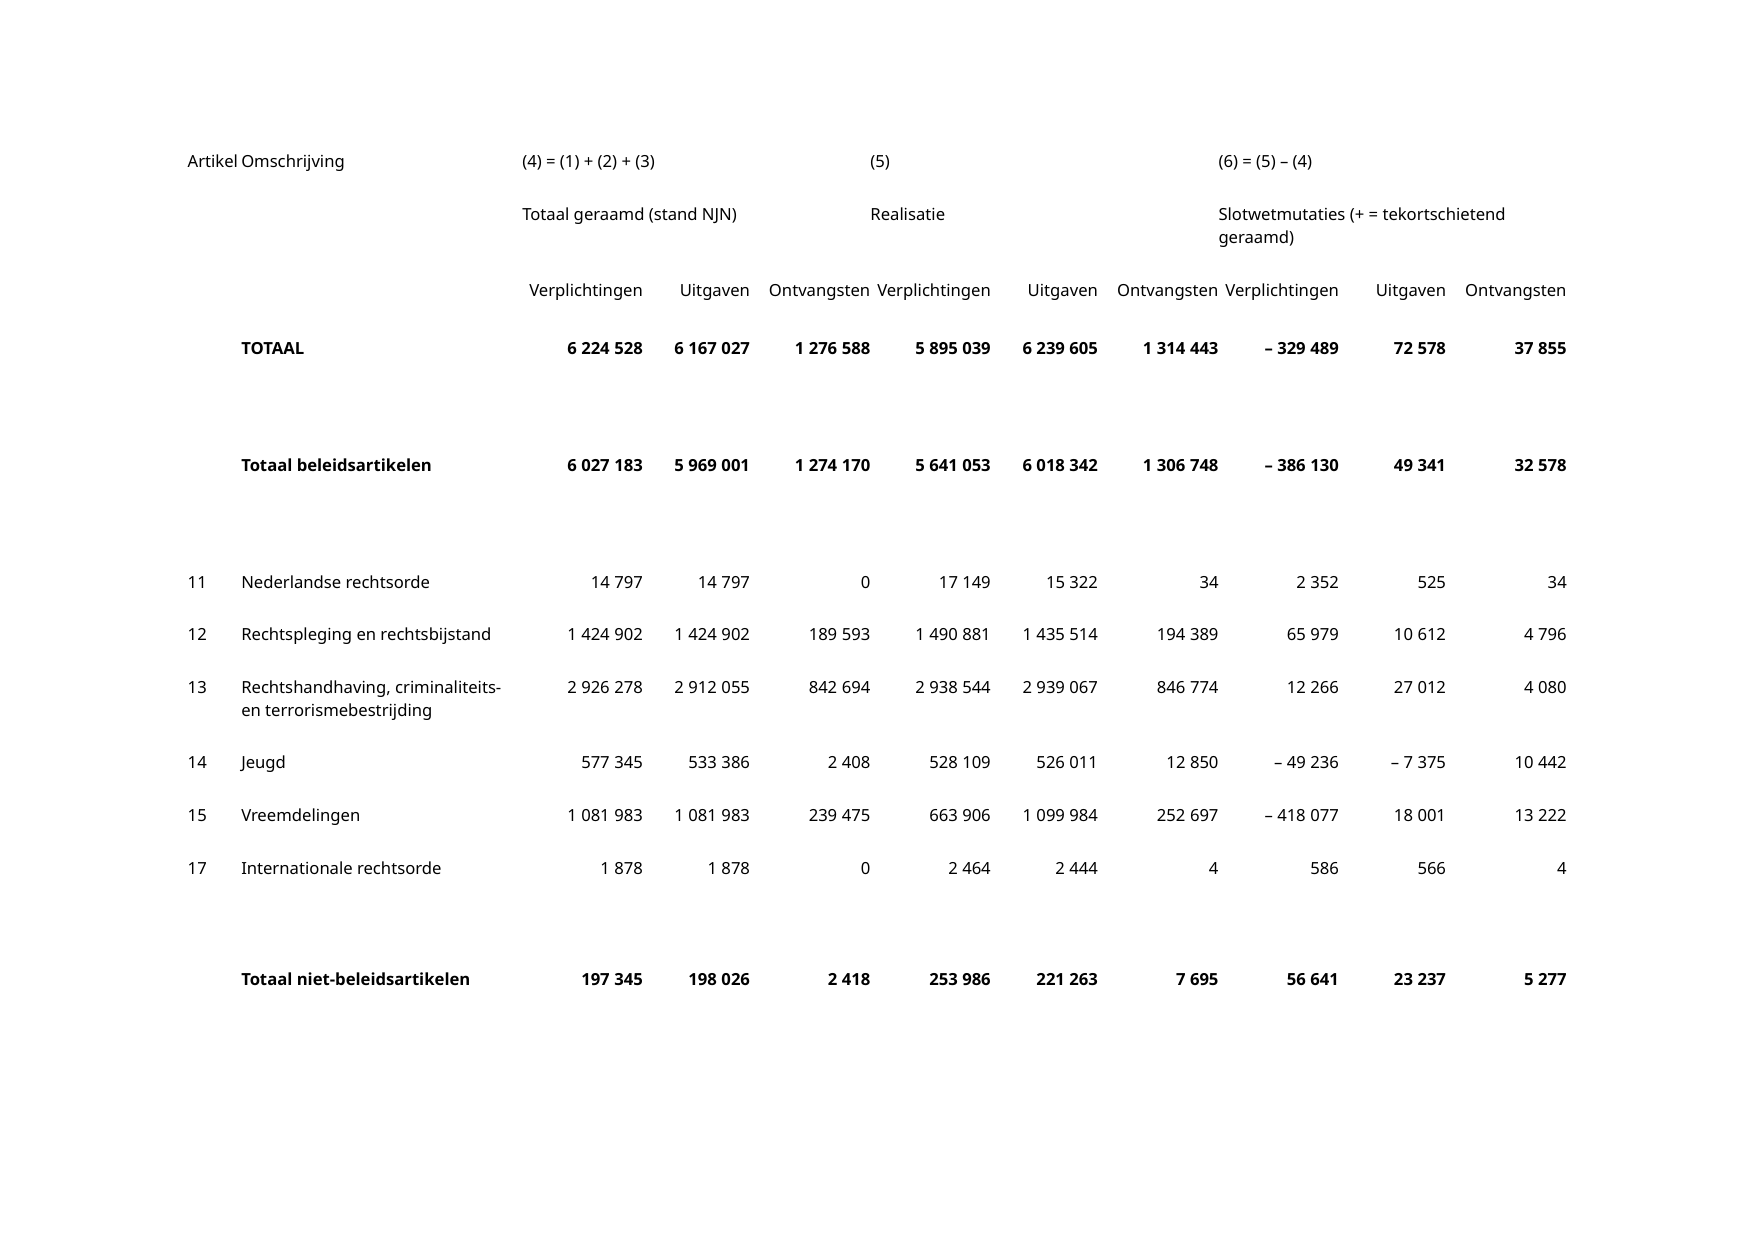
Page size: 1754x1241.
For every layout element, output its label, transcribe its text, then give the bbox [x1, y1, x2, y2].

table_cell 586 [1218, 857, 1339, 909]
table_cell [241, 1026, 522, 1084]
table_cell [1098, 1026, 1218, 1084]
table_cell [188, 278, 241, 337]
table_cell 2 464 [870, 857, 991, 909]
table_cell Totaal geraamd (stand NJN) [522, 203, 870, 278]
table_cell – 329 489 [1218, 337, 1339, 395]
table_cell – 7 375 [1339, 751, 1446, 804]
table_cell [1446, 512, 1566, 570]
table_cell [750, 909, 870, 968]
table_cell [241, 512, 522, 570]
table_cell 15 [188, 804, 241, 857]
table_cell Vreemdelingen [241, 804, 522, 857]
table_header Artikel [188, 150, 241, 203]
table_cell 37 855 [1446, 337, 1566, 395]
table_cell [1218, 909, 1339, 968]
table_cell Rechtshandhaving, criminaliteits- en terrorismebestrijding [241, 676, 522, 751]
table_cell 34 [1446, 570, 1566, 623]
table_cell 577 345 [522, 751, 643, 804]
table_cell [188, 512, 241, 570]
table_cell 2 352 [1218, 570, 1339, 623]
table_cell 17 [188, 857, 241, 909]
table_cell [1218, 1026, 1339, 1084]
table_cell 15 322 [991, 570, 1098, 623]
table_cell 14 [188, 751, 241, 804]
table_cell 2 926 278 [522, 676, 643, 751]
table_cell [750, 512, 870, 570]
table_cell [1098, 512, 1218, 570]
table_cell 18 001 [1339, 804, 1446, 857]
table_cell Jeugd [241, 751, 522, 804]
table_cell [1339, 395, 1446, 453]
table_cell Slotwetmutaties (+ = tekortschietend geraamd) [1218, 203, 1566, 278]
table_cell [1098, 909, 1218, 968]
table_cell [643, 395, 750, 453]
table_cell [241, 203, 522, 278]
table_cell [1339, 512, 1446, 570]
table_cell Verplichtingen [522, 278, 643, 337]
table_cell [241, 909, 522, 968]
table_header (4) = (1) + (2) + (3) [522, 150, 870, 203]
table_cell Ontvangsten [1446, 278, 1566, 337]
table_cell [750, 395, 870, 453]
table_cell [188, 968, 241, 1026]
table_cell 1 424 902 [643, 623, 750, 676]
table_cell [188, 337, 241, 395]
table_cell 663 906 [870, 804, 991, 857]
table_cell Verplichtingen [870, 278, 991, 337]
table_cell Ontvangsten [1098, 278, 1218, 337]
table_cell [1339, 909, 1446, 968]
table_cell 239 475 [750, 804, 870, 857]
table_cell 6 167 027 [643, 337, 750, 395]
table_cell 4 [1446, 857, 1566, 909]
table_cell 566 [1339, 857, 1446, 909]
table_cell [750, 1026, 870, 1084]
table_cell 17 149 [870, 570, 991, 623]
table_cell 2 938 544 [870, 676, 991, 751]
table_cell [522, 1026, 643, 1084]
table_cell 0 [750, 857, 870, 909]
table_cell 5 277 [1446, 968, 1566, 1026]
table_cell 6 224 528 [522, 337, 643, 395]
table_cell 1 306 748 [1098, 454, 1218, 512]
table_cell [991, 909, 1098, 968]
table_cell Uitgaven [991, 278, 1098, 337]
table_cell Totaal beleidsartikelen [241, 454, 522, 512]
table_cell 842 694 [750, 676, 870, 751]
table_cell 194 389 [1098, 623, 1218, 676]
table_cell 14 797 [522, 570, 643, 623]
table_cell 56 641 [1218, 968, 1339, 1026]
table_cell [241, 395, 522, 453]
table_cell 526 011 [991, 751, 1098, 804]
table_cell Internationale rechtsorde [241, 857, 522, 909]
table_cell [870, 512, 991, 570]
table_cell Rechtspleging en rechtsbijstand [241, 623, 522, 676]
table_cell 1 435 514 [991, 623, 1098, 676]
table_cell 2 418 [750, 968, 870, 1026]
table_cell Uitgaven [1339, 278, 1446, 337]
table_cell 525 [1339, 570, 1446, 623]
table_cell [1446, 1026, 1566, 1084]
table_cell [1339, 1026, 1446, 1084]
table_cell [188, 203, 241, 278]
table_cell 1 099 984 [991, 804, 1098, 857]
table_cell [1446, 909, 1566, 968]
table_cell [991, 395, 1098, 453]
table_cell 13 222 [1446, 804, 1566, 857]
table_cell [1098, 395, 1218, 453]
table_cell 12 [188, 623, 241, 676]
table_cell 65 979 [1218, 623, 1339, 676]
table_cell 4 [1098, 857, 1218, 909]
table_cell 72 578 [1339, 337, 1446, 395]
table_cell 6 239 605 [991, 337, 1098, 395]
table_cell 533 386 [643, 751, 750, 804]
table_cell – 49 236 [1218, 751, 1339, 804]
table_header (6) = (5) – (4) [1218, 150, 1566, 203]
table_cell 12 266 [1218, 676, 1339, 751]
table_header (5) [870, 150, 1218, 203]
table_cell 528 109 [870, 751, 991, 804]
table_cell 10 442 [1446, 751, 1566, 804]
table_cell 6 018 342 [991, 454, 1098, 512]
table_cell [991, 512, 1098, 570]
table_cell 2 912 055 [643, 676, 750, 751]
table_cell 1 081 983 [522, 804, 643, 857]
table_cell 1 274 170 [750, 454, 870, 512]
table_cell [991, 1026, 1098, 1084]
table_cell 1 314 443 [1098, 337, 1218, 395]
table_cell 12 850 [1098, 751, 1218, 804]
table_cell 1 081 983 [643, 804, 750, 857]
table_cell Uitgaven [643, 278, 750, 337]
table_cell 846 774 [1098, 676, 1218, 751]
table_cell 49 341 [1339, 454, 1446, 512]
table_cell 252 697 [1098, 804, 1218, 857]
table_cell 1 490 881 [870, 623, 991, 676]
table_cell 6 027 183 [522, 454, 643, 512]
table_cell [188, 454, 241, 512]
table_cell 32 578 [1446, 454, 1566, 512]
table_cell Nederlandse rechtsorde [241, 570, 522, 623]
table_cell Ontvangsten [750, 278, 870, 337]
table_cell 5 641 053 [870, 454, 991, 512]
table_cell [1218, 512, 1339, 570]
table_cell 0 [750, 570, 870, 623]
table_header Omschrijving [241, 150, 522, 203]
table_cell 221 263 [991, 968, 1098, 1026]
table_cell [1446, 395, 1566, 453]
table_cell [643, 512, 750, 570]
table_cell 4 796 [1446, 623, 1566, 676]
table_cell – 386 130 [1218, 454, 1339, 512]
table_cell [522, 512, 643, 570]
table_cell [643, 909, 750, 968]
table_cell [870, 1026, 991, 1084]
table_cell 13 [188, 676, 241, 751]
table_cell [522, 395, 643, 453]
table_cell 7 695 [1098, 968, 1218, 1026]
table_cell 189 593 [750, 623, 870, 676]
table_cell [188, 395, 241, 453]
table_cell 1 878 [522, 857, 643, 909]
table_cell [188, 1026, 241, 1084]
table_cell 2 939 067 [991, 676, 1098, 751]
table_cell [870, 395, 991, 453]
table_cell Verplichtingen [1218, 278, 1339, 337]
table_cell – 418 077 [1218, 804, 1339, 857]
table_cell [643, 1026, 750, 1084]
table_cell 2 444 [991, 857, 1098, 909]
table_cell [870, 909, 991, 968]
table_cell 14 797 [643, 570, 750, 623]
table_cell 5 895 039 [870, 337, 991, 395]
table_cell [241, 278, 522, 337]
table_cell 10 612 [1339, 623, 1446, 676]
table_cell [188, 909, 241, 968]
table_cell 11 [188, 570, 241, 623]
table_cell Realisatie [870, 203, 1218, 278]
table_cell Totaal niet-beleidsartikelen [241, 968, 522, 1026]
table_cell 253 986 [870, 968, 991, 1026]
table_cell 34 [1098, 570, 1218, 623]
table_cell 2 408 [750, 751, 870, 804]
table_cell 1 878 [643, 857, 750, 909]
table_cell 1 276 588 [750, 337, 870, 395]
table_cell 198 026 [643, 968, 750, 1026]
table_cell 5 969 001 [643, 454, 750, 512]
table_cell 197 345 [522, 968, 643, 1026]
table_cell 1 424 902 [522, 623, 643, 676]
table_cell 27 012 [1339, 676, 1446, 751]
table_cell TOTAAL [241, 337, 522, 395]
table_cell [1218, 395, 1339, 453]
table_cell 4 080 [1446, 676, 1566, 751]
table_cell 23 237 [1339, 968, 1446, 1026]
table_cell [522, 909, 643, 968]
